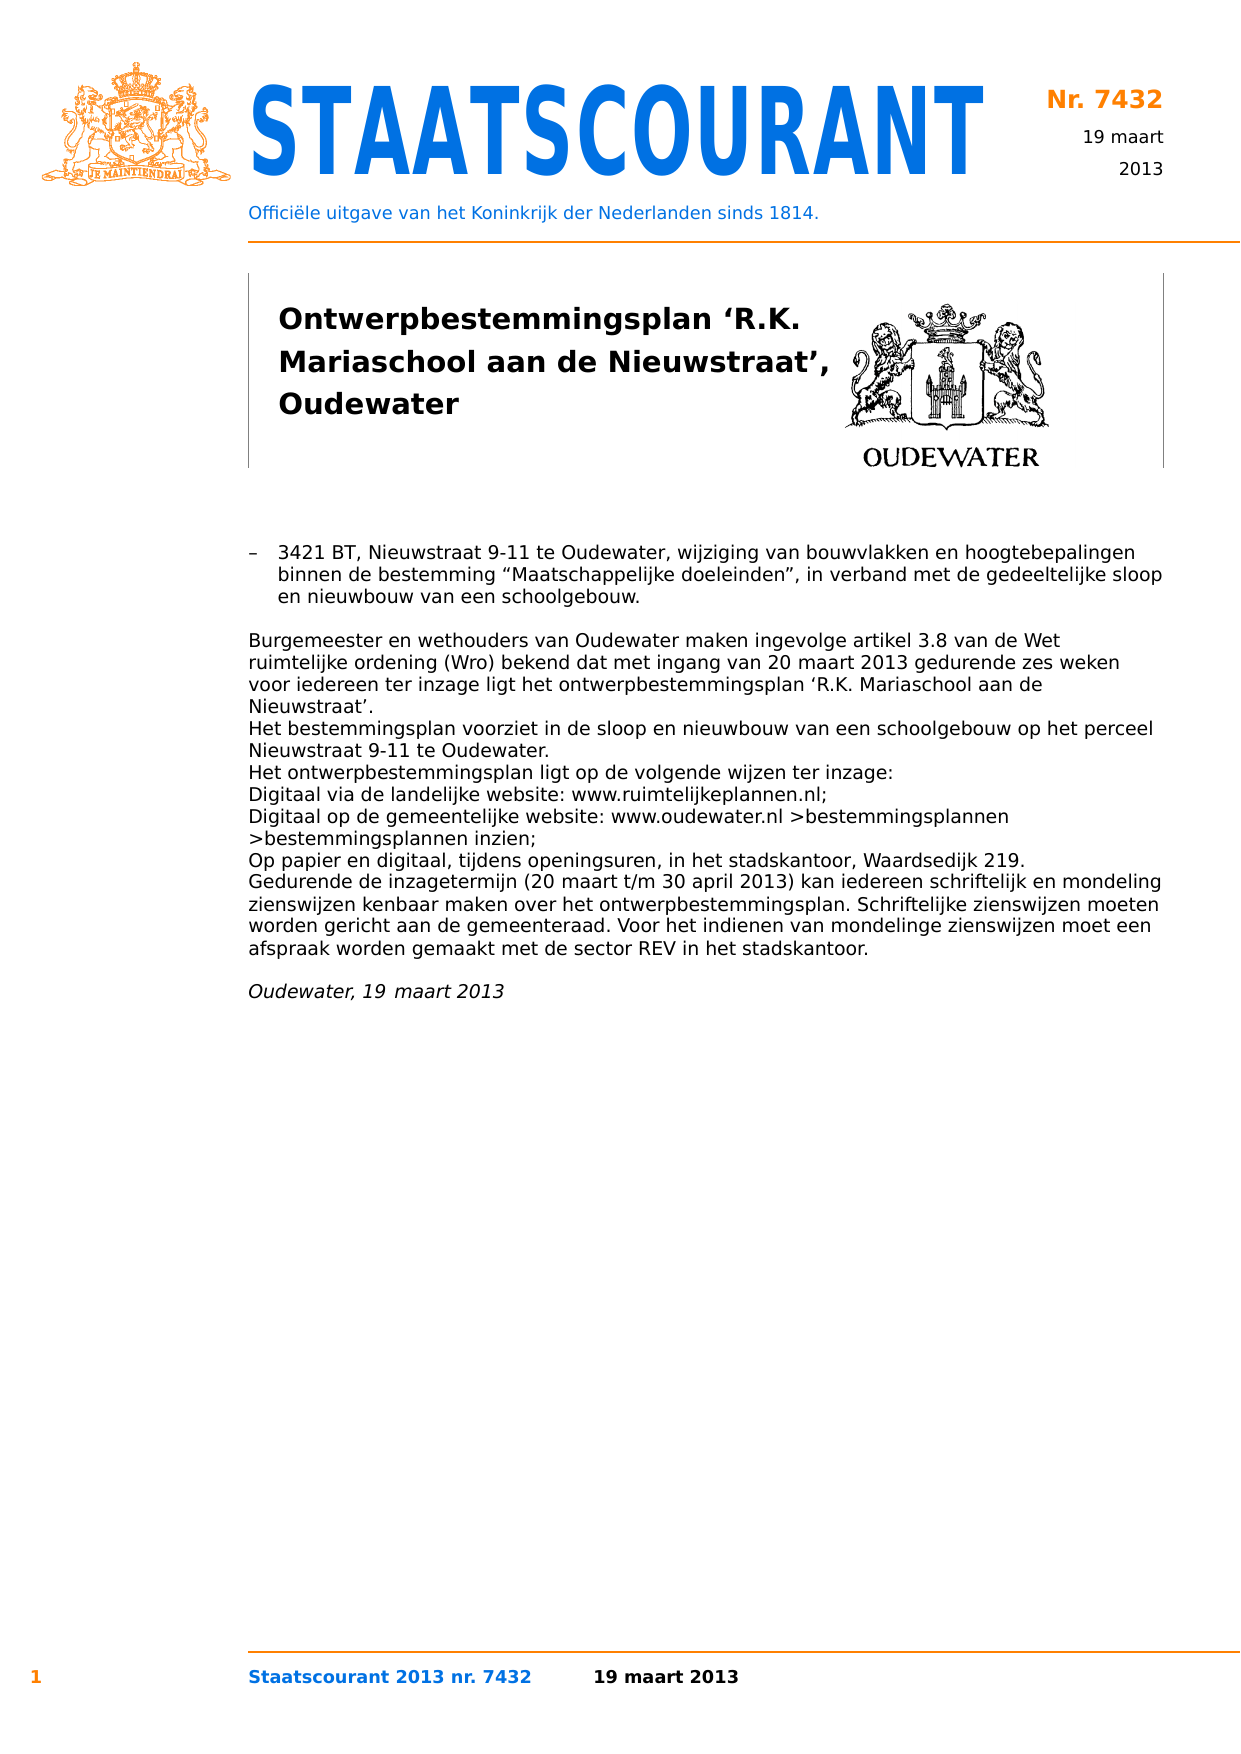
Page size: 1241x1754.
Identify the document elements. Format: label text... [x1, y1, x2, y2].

subtitle Ontwerpbestemmingsplan ‘R.K. Mariaschool aan de Nieuwstraat’, Oudewater [249, 273, 1163, 468]
text Digitaal op de gemeentelijke website: www.oudewater.nl >bestemmingsplannen >bestemmingsplannen inzien; [248, 806, 1163, 849]
table_header [25, 62, 248, 241]
table_cell 19 maart [998, 121, 1240, 153]
table_cell Officiële uitgave van het Koninkrijk der Nederlanden sinds 1814. [248, 203, 1240, 241]
picture [41, 62, 231, 186]
text Op papier en digitaal, tijdens openingsuren, in het stadskantoor, Waardsedijk 219. [248, 849, 1163, 871]
table_cell 2013 [998, 153, 1240, 203]
table_header STAATSCOURANT [248, 62, 998, 203]
text Het ontwerpbestemmingsplan ligt op de volgende wijzen ter inzage: [248, 762, 1163, 783]
text Digitaal via de landelijke website: www.ruimtelijkeplannen.nl; [248, 783, 1163, 806]
text Oudewater, 19 maart 2013 [248, 981, 1163, 1003]
text – 3421 BT, Nieuwstraat 9-11 te Oudewater, wijziging van bouwvlakken en hoogtebepalingen binnen de bestemming “Maatschappelijke doeleinden”, in verband met de gedeeltelijke sloop en nieuwbouw van een schoolgebouw. [248, 542, 1163, 608]
table_header Nr. 7432 [998, 62, 1240, 121]
text Gedurende de inzagetermijn (20 maart t/m 30 april 2013) kan iedereen schriftelijk en mondeling zienswijzen kenbaar maken over het ontwerpbestemmingsplan. Schriftelijke zienswijzen moeten worden gericht aan de gemeenteraad. Voor het indienen van mondelinge zienswijzen moet een afspraak worden gemaakt met de sector REV in het stadskantoor. [248, 871, 1163, 959]
text Burgemeester en wethouders van Oudewater maken ingevolge artikel 3.8 van de Wet ruimtelijke ordening (Wro) bekend dat met ingang van 20 maart 2013 gedurende zes weken voor iedereen ter inzage ligt het ontwerpbestemmingsplan ‘R.K. Mariaschool aan de Nieuwstraat’. [248, 630, 1163, 718]
picture [844, 302, 1134, 468]
text Het bestemmingsplan voorziet in de sloop en nieuwbouw van een schoolgebouw op het perceel Nieuwstraat 9-11 te Oudewater. [248, 718, 1163, 762]
